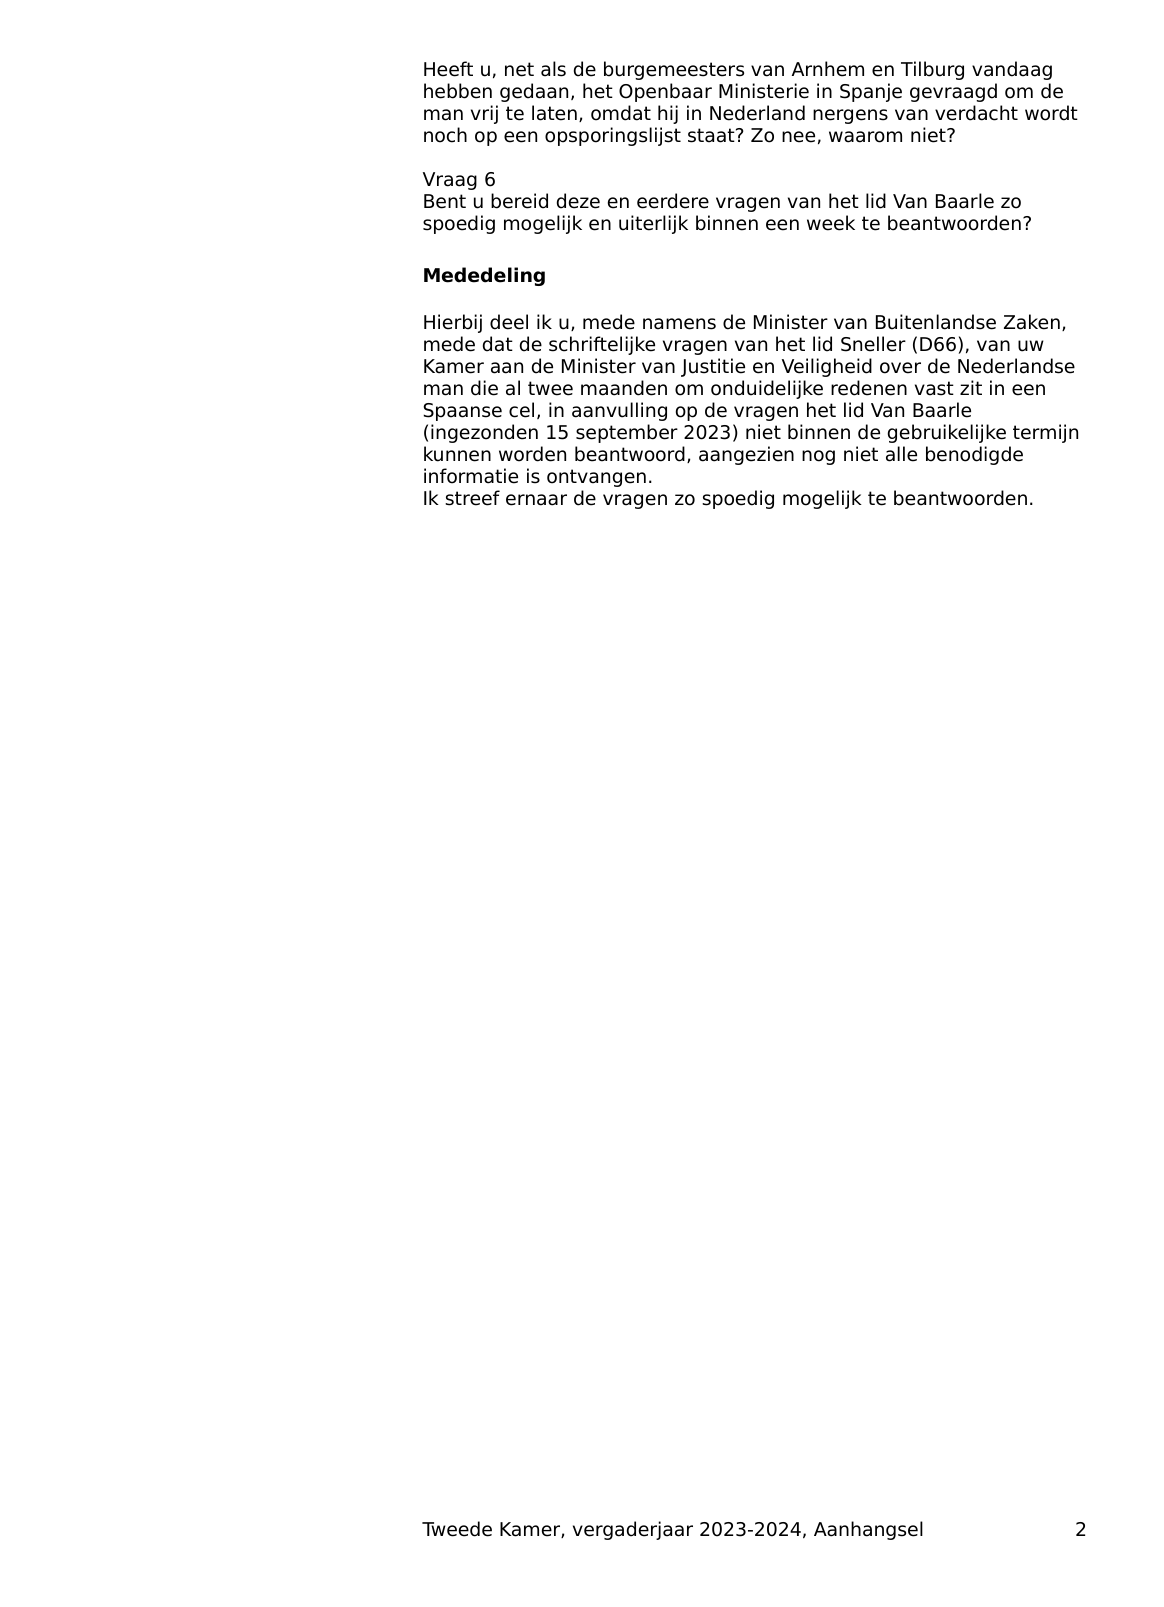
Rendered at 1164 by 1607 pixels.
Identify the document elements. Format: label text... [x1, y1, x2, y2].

text Heeft u, net als de burgemeesters van Arnhem en Tilburg vandaag hebben gedaan, het Openbaar Ministerie in Spanje gevraagd om de man vrij te laten, omdat hij in Nederland nergens van verdacht wordt noch op een opsporingslijst staat? Zo nee, waarom niet? [422, 59, 1087, 147]
subtitle Mededeling [422, 265, 1087, 287]
text Bent u bereid deze en eerdere vragen van het lid Van Baarle zo spoedig mogelijk en uiterlijk binnen een week te beantwoorden? [422, 191, 1087, 235]
text Ik streef ernaar de vragen zo spoedig mogelijk te beantwoorden. [422, 488, 1087, 510]
text Hierbij deel ik u, mede namens de Minister van Buitenlandse Zaken, mede dat de schriftelijke vragen van het lid Sneller (D66), van uw Kamer aan de Minister van Justitie en Veiligheid over de Nederlandse man die al twee maanden om onduidelijke redenen vast zit in een Spaanse cel, in aanvulling op de vragen het lid Van Baarle (ingezonden 15 september 2023) niet binnen de gebruikelijke termijn kunnen worden beantwoord, aangezien nog niet alle benodigde informatie is ontvangen. [422, 312, 1087, 488]
text Vraag 6 [422, 169, 1087, 191]
